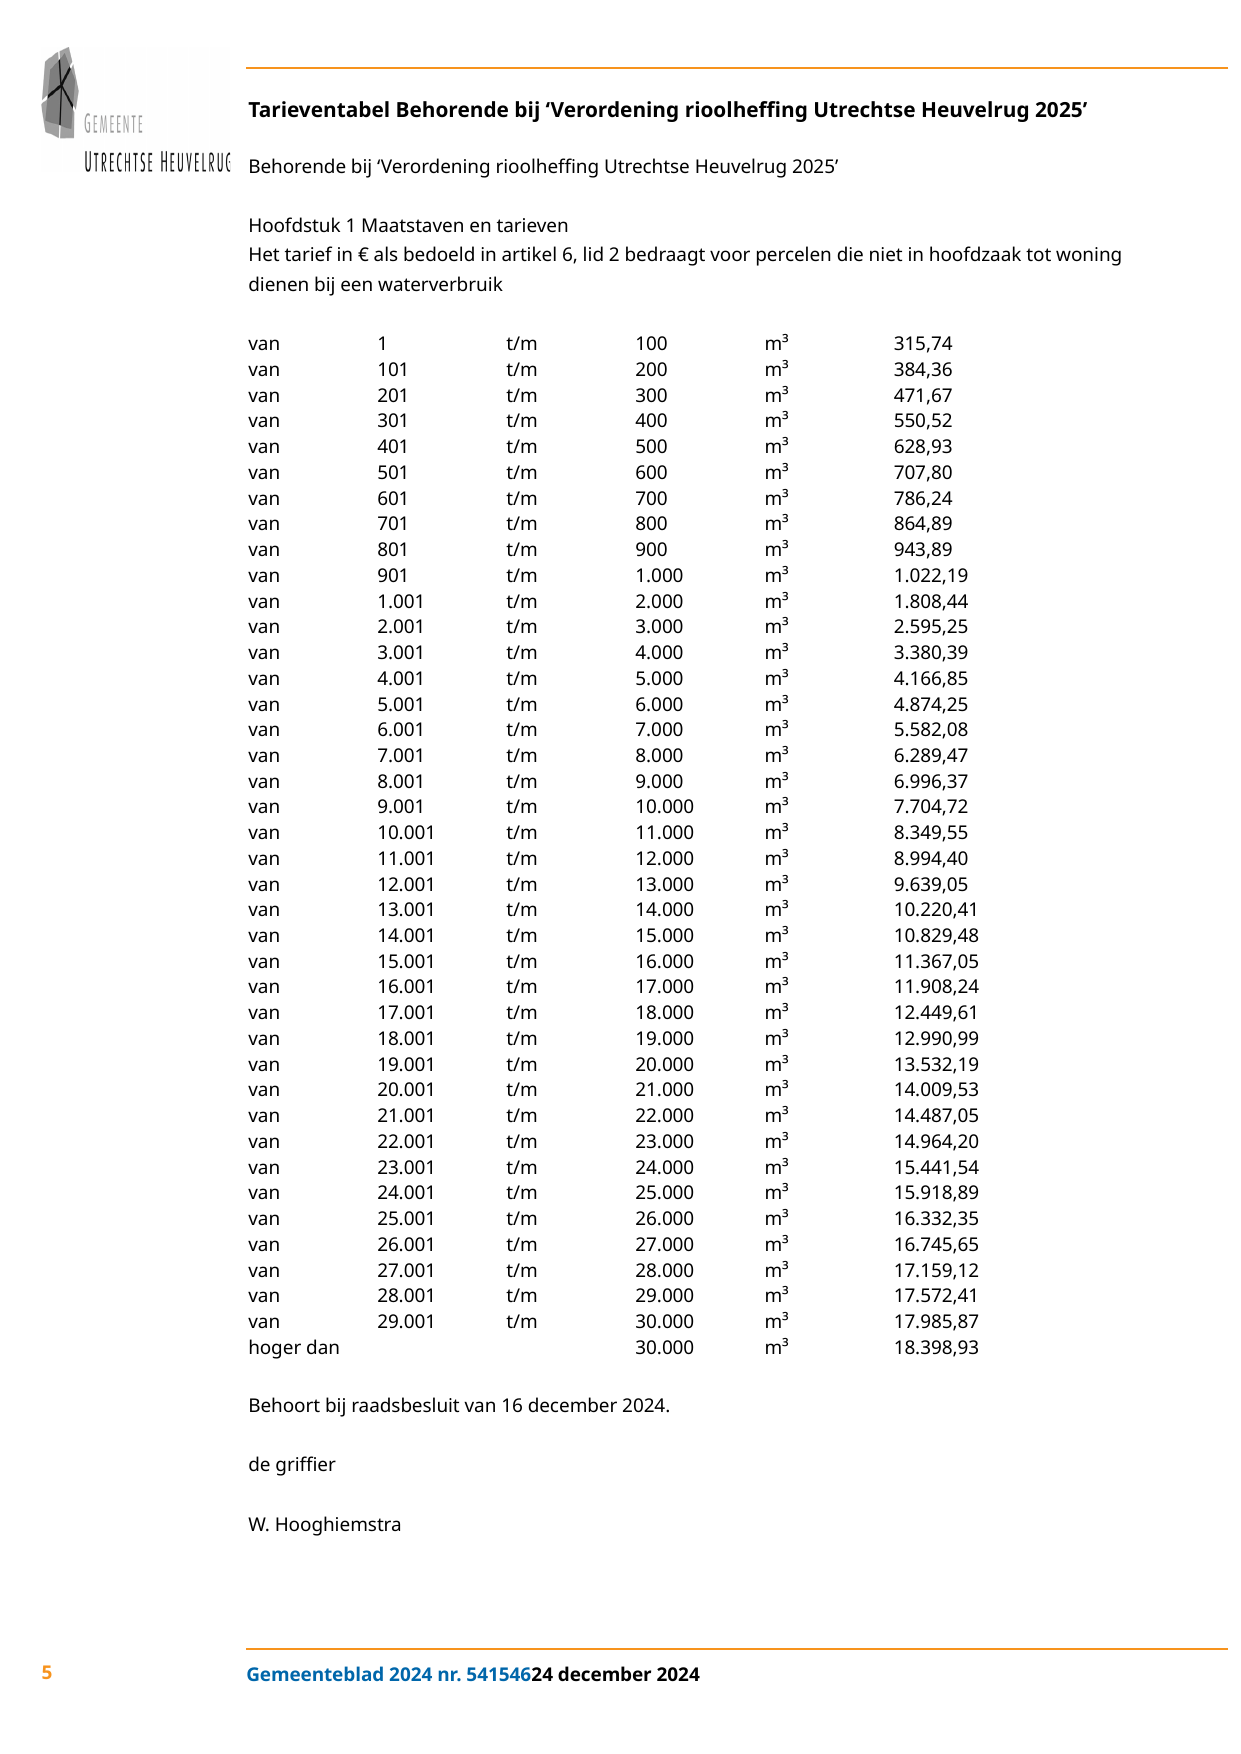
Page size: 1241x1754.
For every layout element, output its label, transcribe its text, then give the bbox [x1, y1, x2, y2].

table_cell 8.001 [377, 768, 506, 794]
table_cell 14.009,53 [894, 1077, 1022, 1102]
table_cell 27.000 [635, 1231, 764, 1257]
table_cell t/m [506, 1103, 635, 1128]
table_cell 15.441,54 [894, 1154, 1022, 1179]
table_cell m³ [764, 1077, 893, 1102]
table_cell m³ [764, 356, 893, 382]
table_cell van [248, 485, 377, 511]
table_cell t/m [506, 356, 635, 382]
table_cell 6.001 [377, 716, 506, 742]
table_cell t/m [506, 639, 635, 665]
table_cell m³ [764, 1025, 893, 1051]
table_cell 26.000 [635, 1205, 764, 1231]
table_cell 12.000 [635, 845, 764, 871]
table_cell 384,36 [894, 356, 1022, 382]
table_cell 864,89 [894, 511, 1022, 536]
table_cell t/m [506, 1180, 635, 1205]
table_cell 17.001 [377, 1000, 506, 1025]
table_cell van [248, 897, 377, 922]
table_cell t/m [506, 897, 635, 922]
table_cell m³ [764, 742, 893, 768]
table_cell van [248, 1051, 377, 1077]
table_cell 786,24 [894, 485, 1022, 511]
table_cell van [248, 845, 377, 871]
table_cell van [248, 408, 377, 433]
table_cell 28.000 [635, 1257, 764, 1282]
table_cell van [248, 716, 377, 742]
table_cell 9.001 [377, 794, 506, 819]
table_cell 6.289,47 [894, 742, 1022, 768]
table_cell 601 [377, 485, 506, 511]
table_cell 501 [377, 459, 506, 485]
table_cell van [248, 1283, 377, 1308]
table_cell van [248, 768, 377, 794]
table_cell 7.001 [377, 742, 506, 768]
table_cell 16.000 [635, 948, 764, 974]
table_cell m³ [764, 1103, 893, 1128]
table_cell 8.349,55 [894, 819, 1022, 845]
table_cell 11.001 [377, 845, 506, 871]
table_header 100 [635, 331, 764, 356]
table_cell 17.159,12 [894, 1257, 1022, 1282]
table_cell 25.000 [635, 1180, 764, 1205]
table_cell t/m [506, 1257, 635, 1282]
table_cell 19.000 [635, 1025, 764, 1051]
table_cell m³ [764, 511, 893, 536]
table_cell m³ [764, 819, 893, 845]
table_cell 600 [635, 459, 764, 485]
table_cell 15.918,89 [894, 1180, 1022, 1205]
table_cell 707,80 [894, 459, 1022, 485]
table_cell 2.595,25 [894, 614, 1022, 639]
table_cell 550,52 [894, 408, 1022, 433]
table_cell 15.000 [635, 922, 764, 948]
table_cell m³ [764, 459, 893, 485]
table_cell t/m [506, 1077, 635, 1102]
table_cell 23.001 [377, 1154, 506, 1179]
table_cell van [248, 1103, 377, 1128]
table_cell m³ [764, 1308, 893, 1334]
table_cell t/m [506, 536, 635, 562]
table_cell 17.000 [635, 974, 764, 999]
table_cell t/m [506, 1283, 635, 1308]
table_cell m³ [764, 665, 893, 691]
table_cell van [248, 382, 377, 408]
table_cell m³ [764, 1180, 893, 1205]
table_cell t/m [506, 1205, 635, 1231]
table_cell 11.367,05 [894, 948, 1022, 974]
table_header 315,74 [894, 331, 1022, 356]
picture [41, 47, 231, 172]
table_cell 11.000 [635, 819, 764, 845]
table_cell 13.000 [635, 871, 764, 897]
table_cell m³ [764, 897, 893, 922]
table_cell t/m [506, 819, 635, 845]
table_cell 8.994,40 [894, 845, 1022, 871]
table_cell 16.332,35 [894, 1205, 1022, 1231]
table_cell t/m [506, 1051, 635, 1077]
table_cell hoger dan [248, 1334, 506, 1360]
table_cell 900 [635, 536, 764, 562]
table_cell 21.000 [635, 1077, 764, 1102]
table_cell van [248, 1154, 377, 1179]
table_cell t/m [506, 1128, 635, 1154]
table_cell 3.380,39 [894, 639, 1022, 665]
table_cell 30.000 [635, 1334, 764, 1360]
table_header van [248, 331, 377, 356]
table_cell van [248, 1180, 377, 1205]
table_cell van [248, 974, 377, 999]
table_cell m³ [764, 1154, 893, 1179]
table_cell t/m [506, 948, 635, 974]
table_cell t/m [506, 408, 635, 433]
table_cell 700 [635, 485, 764, 511]
table_cell 3.001 [377, 639, 506, 665]
table_cell t/m [506, 1154, 635, 1179]
table_cell 29.001 [377, 1308, 506, 1334]
table_cell t/m [506, 382, 635, 408]
table_cell van [248, 665, 377, 691]
table_cell van [248, 459, 377, 485]
table_cell t/m [506, 459, 635, 485]
table_cell 4.001 [377, 665, 506, 691]
table_cell 16.745,65 [894, 1231, 1022, 1257]
table_cell m³ [764, 1257, 893, 1282]
table_cell 400 [635, 408, 764, 433]
table_cell t/m [506, 1231, 635, 1257]
table_cell van [248, 1077, 377, 1102]
table_cell 18.001 [377, 1025, 506, 1051]
table_cell m³ [764, 614, 893, 639]
table_cell t/m [506, 716, 635, 742]
table_cell van [248, 536, 377, 562]
table_cell m³ [764, 639, 893, 665]
table_cell m³ [764, 768, 893, 794]
table_cell m³ [764, 588, 893, 613]
table_cell 22.001 [377, 1128, 506, 1154]
table_cell 300 [635, 382, 764, 408]
table_cell m³ [764, 1334, 893, 1360]
table_cell 628,93 [894, 434, 1022, 459]
table_cell 29.000 [635, 1283, 764, 1308]
table_cell 20.001 [377, 1077, 506, 1102]
table_cell t/m [506, 1025, 635, 1051]
table_cell t/m [506, 1308, 635, 1334]
table_cell t/m [506, 588, 635, 613]
table_cell van [248, 434, 377, 459]
text W. Hooghiemstra [248, 1511, 1152, 1537]
table_cell 901 [377, 562, 506, 588]
table_cell t/m [506, 511, 635, 536]
table_cell t/m [506, 434, 635, 459]
table_cell van [248, 922, 377, 948]
table_cell van [248, 1231, 377, 1257]
table_cell van [248, 1205, 377, 1231]
table_cell van [248, 794, 377, 819]
table_cell 1.000 [635, 562, 764, 588]
table_cell van [248, 1308, 377, 1334]
table_cell m³ [764, 716, 893, 742]
table_cell 27.001 [377, 1257, 506, 1282]
table_cell 6.000 [635, 691, 764, 716]
table_cell 9.639,05 [894, 871, 1022, 897]
table_cell m³ [764, 1128, 893, 1154]
table_cell m³ [764, 485, 893, 511]
table_cell van [248, 588, 377, 613]
table_cell 19.001 [377, 1051, 506, 1077]
table_cell m³ [764, 382, 893, 408]
table_cell [506, 1334, 635, 1360]
text Tarieventabel Behorende bij ‘Verordening rioolheffing Utrechtse Heuvelrug 2025’ [248, 95, 1152, 123]
table_cell van [248, 1000, 377, 1025]
table_cell t/m [506, 691, 635, 716]
table_cell 13.532,19 [894, 1051, 1022, 1077]
table_cell t/m [506, 614, 635, 639]
table_cell 17.985,87 [894, 1308, 1022, 1334]
table_cell 201 [377, 382, 506, 408]
table_cell m³ [764, 948, 893, 974]
table_cell 12.001 [377, 871, 506, 897]
table_cell 17.572,41 [894, 1283, 1022, 1308]
text Behorende bij ‘Verordening rioolheffing Utrechtse Heuvelrug 2025’ [248, 153, 1152, 179]
table_cell 14.964,20 [894, 1128, 1022, 1154]
table_cell 9.000 [635, 768, 764, 794]
table_cell 801 [377, 536, 506, 562]
table_cell 24.000 [635, 1154, 764, 1179]
table_cell m³ [764, 922, 893, 948]
table_cell 14.000 [635, 897, 764, 922]
table_cell m³ [764, 871, 893, 897]
table_cell van [248, 1025, 377, 1051]
table_cell 11.908,24 [894, 974, 1022, 999]
text Hoofdstuk 1 Maatstaven en tarieven [248, 212, 1152, 238]
table_cell van [248, 562, 377, 588]
table_cell m³ [764, 536, 893, 562]
table_header t/m [506, 331, 635, 356]
table_cell 30.000 [635, 1308, 764, 1334]
table_cell 301 [377, 408, 506, 433]
table_cell t/m [506, 974, 635, 999]
table_cell 5.000 [635, 665, 764, 691]
table_cell 401 [377, 434, 506, 459]
table_cell t/m [506, 768, 635, 794]
table_cell van [248, 639, 377, 665]
table_cell 26.001 [377, 1231, 506, 1257]
table_cell 1.808,44 [894, 588, 1022, 613]
table_cell 471,67 [894, 382, 1022, 408]
table_cell 2.000 [635, 588, 764, 613]
table_cell 200 [635, 356, 764, 382]
table_cell 1.001 [377, 588, 506, 613]
table_cell 943,89 [894, 536, 1022, 562]
table_cell 14.487,05 [894, 1103, 1022, 1128]
table_cell t/m [506, 562, 635, 588]
table_cell [1023, 1334, 1152, 1360]
table_cell 3.000 [635, 614, 764, 639]
table_cell 12.449,61 [894, 1000, 1022, 1025]
table_cell 21.001 [377, 1103, 506, 1128]
table_cell 6.996,37 [894, 768, 1022, 794]
table_cell t/m [506, 845, 635, 871]
table_cell 12.990,99 [894, 1025, 1022, 1051]
table_cell 8.000 [635, 742, 764, 768]
table_cell m³ [764, 1205, 893, 1231]
table_cell 7.704,72 [894, 794, 1022, 819]
table_cell 10.829,48 [894, 922, 1022, 948]
table_cell 28.001 [377, 1283, 506, 1308]
table_cell m³ [764, 1283, 893, 1308]
table_cell m³ [764, 794, 893, 819]
table_cell t/m [506, 794, 635, 819]
table_cell t/m [506, 665, 635, 691]
table_cell 24.001 [377, 1180, 506, 1205]
table_cell 10.000 [635, 794, 764, 819]
table_cell m³ [764, 974, 893, 999]
table_cell t/m [506, 922, 635, 948]
table_cell 701 [377, 511, 506, 536]
table_cell m³ [764, 408, 893, 433]
table_cell 5.582,08 [894, 716, 1022, 742]
table_cell m³ [764, 1051, 893, 1077]
table_cell m³ [764, 434, 893, 459]
table_cell 7.000 [635, 716, 764, 742]
table_cell t/m [506, 742, 635, 768]
text de griffier [248, 1452, 1152, 1477]
table_cell van [248, 614, 377, 639]
text Het tarief in € als bedoeld in artikel 6, lid 2 bedraagt voor percelen die niet in hoofdzaak tot woning dienen bij een waterverbruik [248, 242, 1152, 297]
table_cell van [248, 819, 377, 845]
table_cell 22.000 [635, 1103, 764, 1128]
table_cell 25.001 [377, 1205, 506, 1231]
table_cell 14.001 [377, 922, 506, 948]
table_cell van [248, 511, 377, 536]
table_cell 10.001 [377, 819, 506, 845]
table_cell 16.001 [377, 974, 506, 999]
table_cell van [248, 948, 377, 974]
table_header 1 [377, 331, 506, 356]
table_cell 500 [635, 434, 764, 459]
table_cell 20.000 [635, 1051, 764, 1077]
table_cell van [248, 356, 377, 382]
table_cell m³ [764, 1231, 893, 1257]
table_cell van [248, 1257, 377, 1282]
table_cell m³ [764, 562, 893, 588]
table_cell 101 [377, 356, 506, 382]
table_header m³ [764, 331, 893, 356]
table_cell 4.166,85 [894, 665, 1022, 691]
table_cell 15.001 [377, 948, 506, 974]
table_cell van [248, 691, 377, 716]
table_cell 5.001 [377, 691, 506, 716]
table_cell t/m [506, 1000, 635, 1025]
table_cell m³ [764, 691, 893, 716]
table_cell van [248, 871, 377, 897]
table_cell van [248, 742, 377, 768]
table_cell t/m [506, 871, 635, 897]
table_cell 2.001 [377, 614, 506, 639]
table_cell 13.001 [377, 897, 506, 922]
table_cell 18.000 [635, 1000, 764, 1025]
table_cell t/m [506, 485, 635, 511]
table_cell 18.398,93 [894, 1334, 1022, 1360]
table_cell 800 [635, 511, 764, 536]
table_cell m³ [764, 845, 893, 871]
table_cell 1.022,19 [894, 562, 1022, 588]
table_cell 4.874,25 [894, 691, 1022, 716]
table_cell m³ [764, 1000, 893, 1025]
table_cell 4.000 [635, 639, 764, 665]
table_cell 10.220,41 [894, 897, 1022, 922]
text Behoort bij raadsbesluit van 16 december 2024. [248, 1392, 1152, 1418]
table_cell van [248, 1128, 377, 1154]
table_cell 23.000 [635, 1128, 764, 1154]
